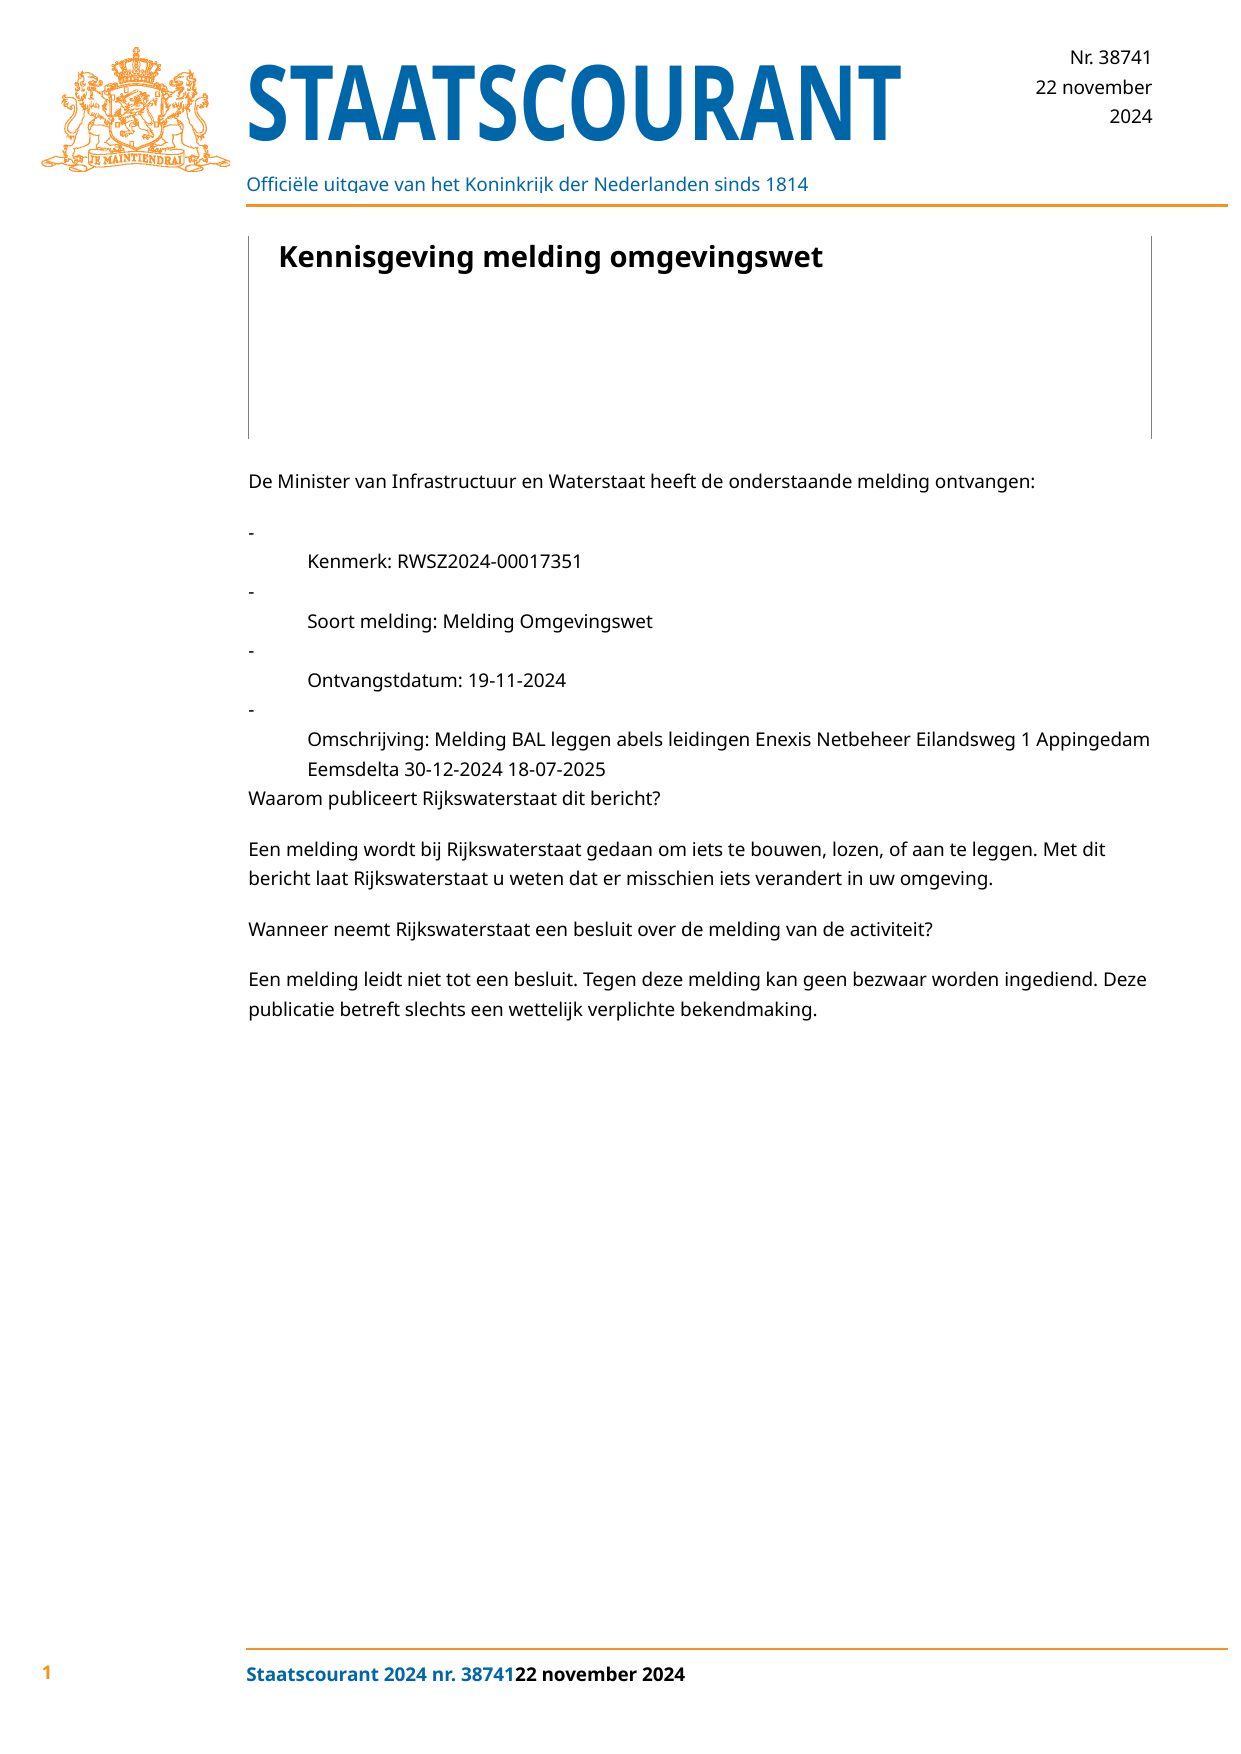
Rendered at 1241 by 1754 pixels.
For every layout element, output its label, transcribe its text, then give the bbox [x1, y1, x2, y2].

table_header [850, 414, 1151, 439]
list Omschrijving: Melding BAL leggen abels leidingen Enexis Netbeheer Eilandsweg 1 Appingedam Eemsdelta 30-12-2024 18-07-2025 [248, 726, 1152, 781]
text Een melding wordt bij Rijkswaterstaat gedaan om iets te bouwen, lozen, of aan te leggen. Met dit bericht laat Rijkswaterstaat u weten dat er misschien iets verandert in uw omgeving. [248, 836, 1152, 891]
text Waarom publiceert Rijkswaterstaat dit bericht? [248, 785, 1152, 811]
text De Minister van Infrastructuur en Waterstaat heeft de onderstaande melding ontvangen: [248, 469, 1152, 494]
table_header [1090, 236, 1151, 413]
list Kenmerk: RWSZ2024-00017351 [248, 549, 1152, 574]
text Wanneer neemt Rijkswaterstaat een besluit over de melding van de activiteit? [248, 916, 1152, 941]
list Soort melding: Melding Omgevingswet [248, 608, 1152, 633]
text Een melding leidt niet tot een besluit. Tegen deze melding kan geen bezwaar worden ingediend. Deze publicatie betreft slechts een wettelijk verplichte bekendmaking. [248, 966, 1152, 1021]
list Ontvangstdatum: 19-11-2024 [248, 667, 1152, 693]
table_header [850, 236, 912, 413]
picture [912, 236, 1090, 414]
picture [41, 47, 231, 172]
table_header Kennisgeving melding omgevingswet [249, 236, 850, 439]
